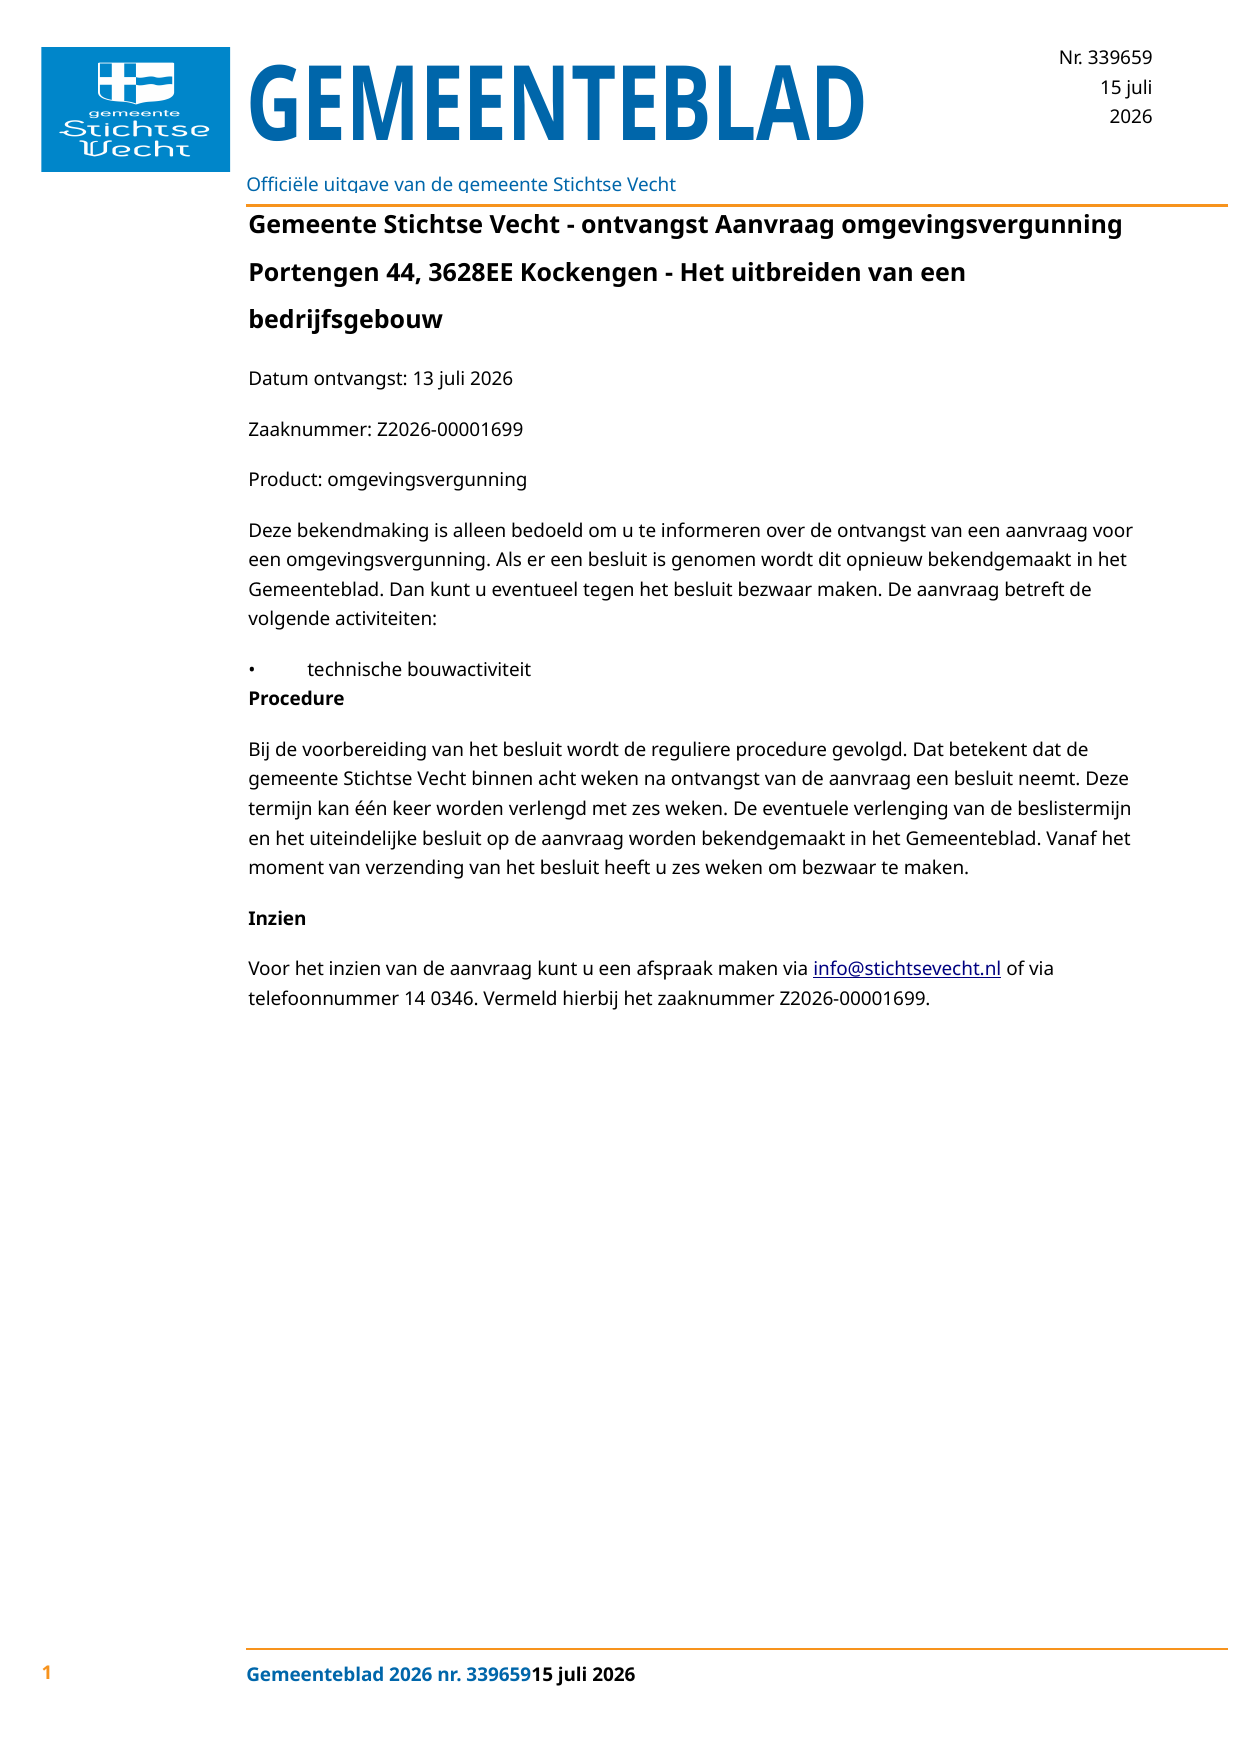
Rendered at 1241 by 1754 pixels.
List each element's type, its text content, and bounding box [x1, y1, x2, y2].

text Voor het inzien van de aanvraag kunt u een afspraak maken via info@stichtsevecht.nl of via telefoonnummer 14 0346. Vermeld hierbij het zaaknummer Z2026-00001699. [248, 955, 1152, 1010]
text Inzien [248, 905, 1152, 930]
list technische bouwactiviteit [248, 656, 1152, 682]
text Bij de voorbereiding van het besluit wordt de reguliere procedure gevolgd. Dat betekent dat de gemeente Stichtse Vecht binnen acht weken na ontvangst van de aanvraag een besluit neemt. Deze termijn kan één keer worden verlengd met zes weken. De eventuele verlenging van de beslistermijn en het uiteindelijke besluit op de aanvraag worden bekendgemaakt in het Gemeenteblad. Vanaf het moment van verzending van het besluit heeft u zes weken om bezwaar te maken. [248, 736, 1152, 880]
text Product: omgevingsvergunning [248, 466, 1152, 492]
picture [137, 63, 174, 103]
picture [99, 63, 135, 101]
text Deze bekendmaking is alleen bedoeld om u te informeren over de ontvangst van een aanvraag voor een omgevingsvergunning. Als er een besluit is genomen wordt dit opnieuw bekendgemaakt in het Gemeenteblad. Dan kunt u eventueel tegen het besluit bezwaar maken. De aanvraag betreft de volgende activiteiten: [248, 517, 1152, 631]
text Procedure [248, 686, 1152, 711]
text Zaaknummer: Z2026-00001699 [248, 416, 1152, 442]
text Datum ontvangst: 13 juli 2026 [248, 366, 1152, 391]
text Gemeente Stichtse Vecht - ontvangst Aanvraag omgevingsvergunning Portengen 44, 3628EE Kockengen - Het uitbreiden van een bedrijfsgebouw [248, 207, 1152, 336]
